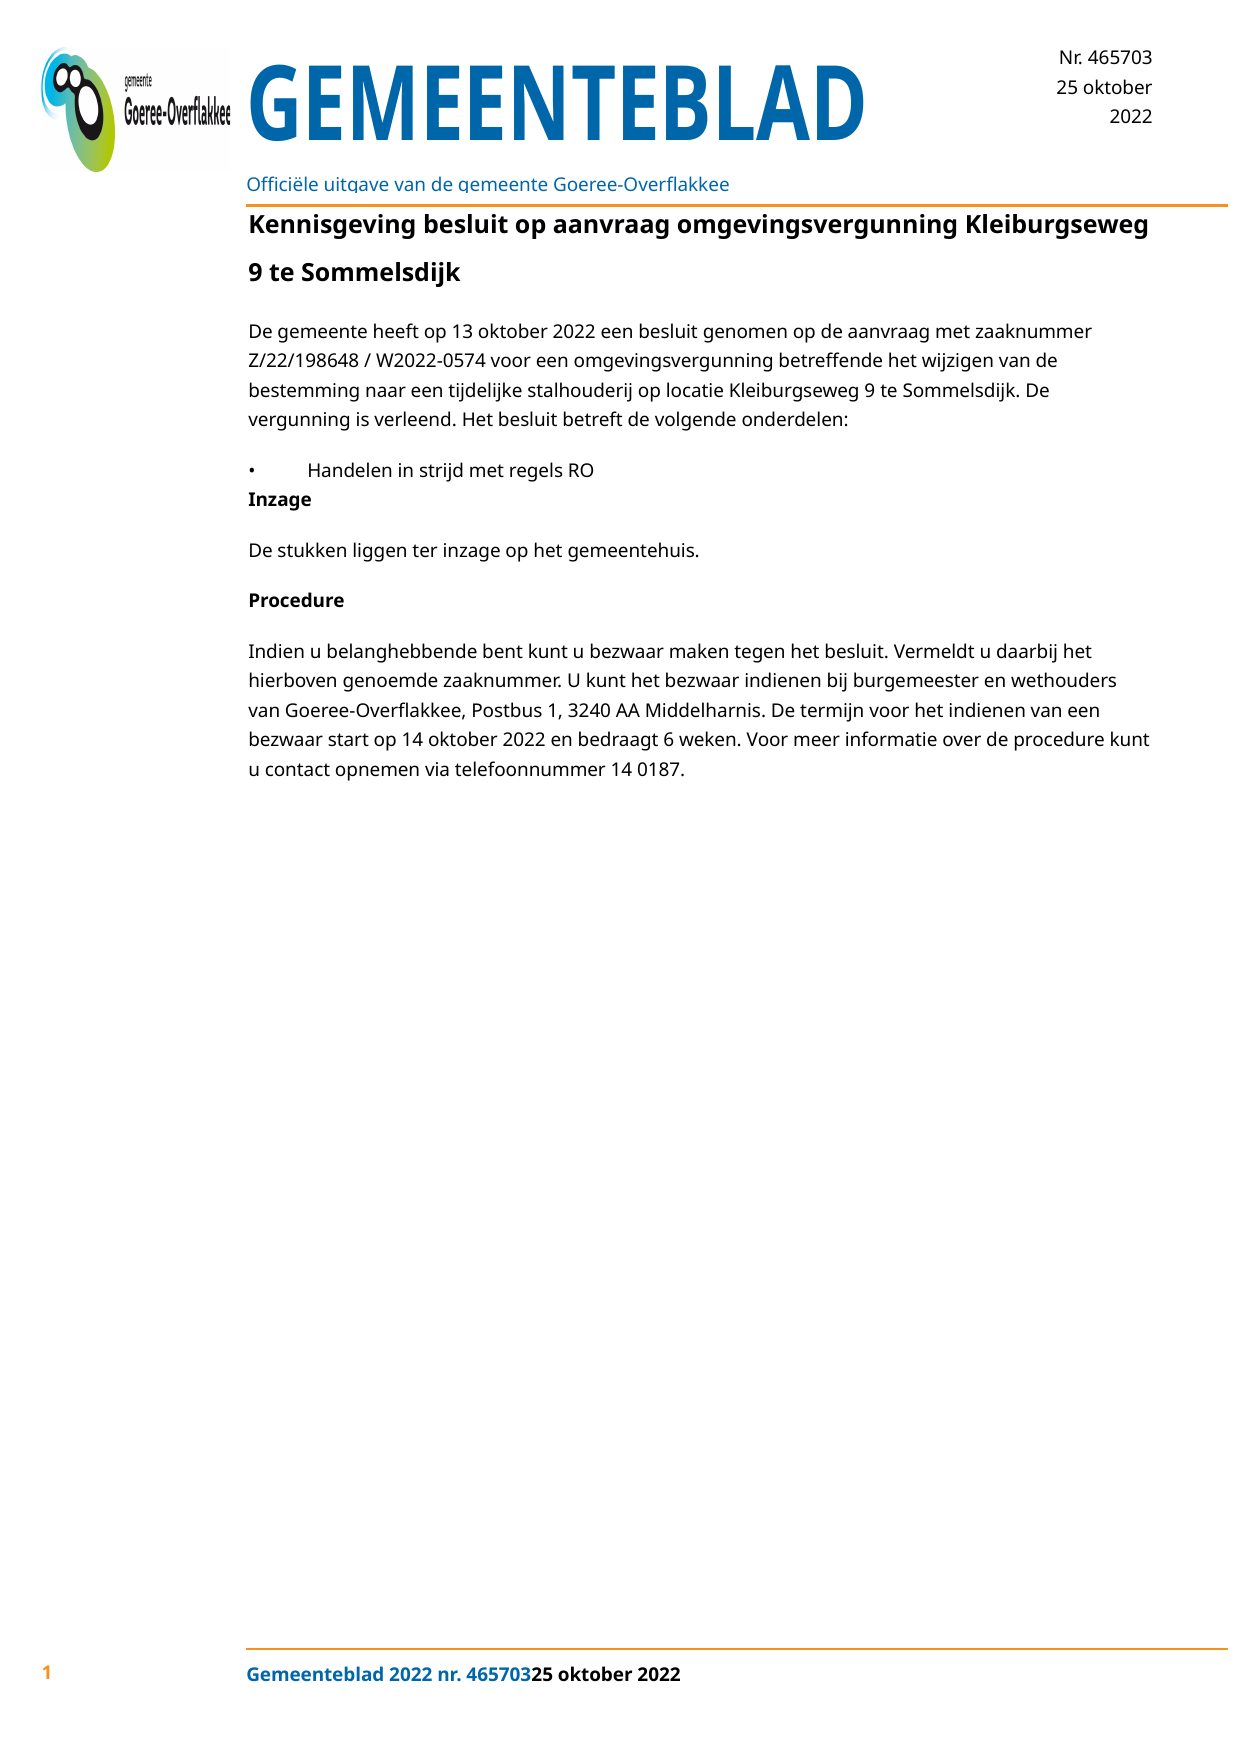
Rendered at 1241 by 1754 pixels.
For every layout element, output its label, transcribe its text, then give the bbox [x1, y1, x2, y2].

text De stukken liggen ter inzage op het gemeentehuis. [248, 537, 1152, 563]
text Procedure [248, 587, 1152, 613]
text Indien u belanghebbende bent kunt u bezwaar maken tegen het besluit. Vermeldt u daarbij het hierboven genoemde zaaknummer. U kunt het bezwaar indienen bij burgemeester en wethouders van Goeree-Overflakkee, Postbus 1, 3240 AA Middelharnis. De termijn voor het indienen van een bezwaar start op 14 oktober 2022 en bedraagt 6 weken. Voor meer informatie over de procedure kunt u contact opnemen via telefoonnummer 14 0187. [248, 638, 1152, 782]
list Handelen in strijd met regels RO [248, 457, 1152, 483]
text De gemeente heeft op 13 oktober 2022 een besluit genomen op de aanvraag met zaaknummer Z/22/198648 / W2022-0574 voor een omgevingsvergunning betreffende het wijzigen van de bestemming naar een tijdelijke stalhouderij op locatie Kleiburgseweg 9 te Sommelsdijk. De vergunning is verleend. Het besluit betreft de volgende onderdelen: [248, 318, 1152, 432]
picture [41, 47, 231, 172]
text Inzage [248, 487, 1152, 512]
text Kennisgeving besluit op aanvraag omgevingsvergunning Kleiburgseweg 9 te Sommelsdijk [248, 207, 1152, 288]
